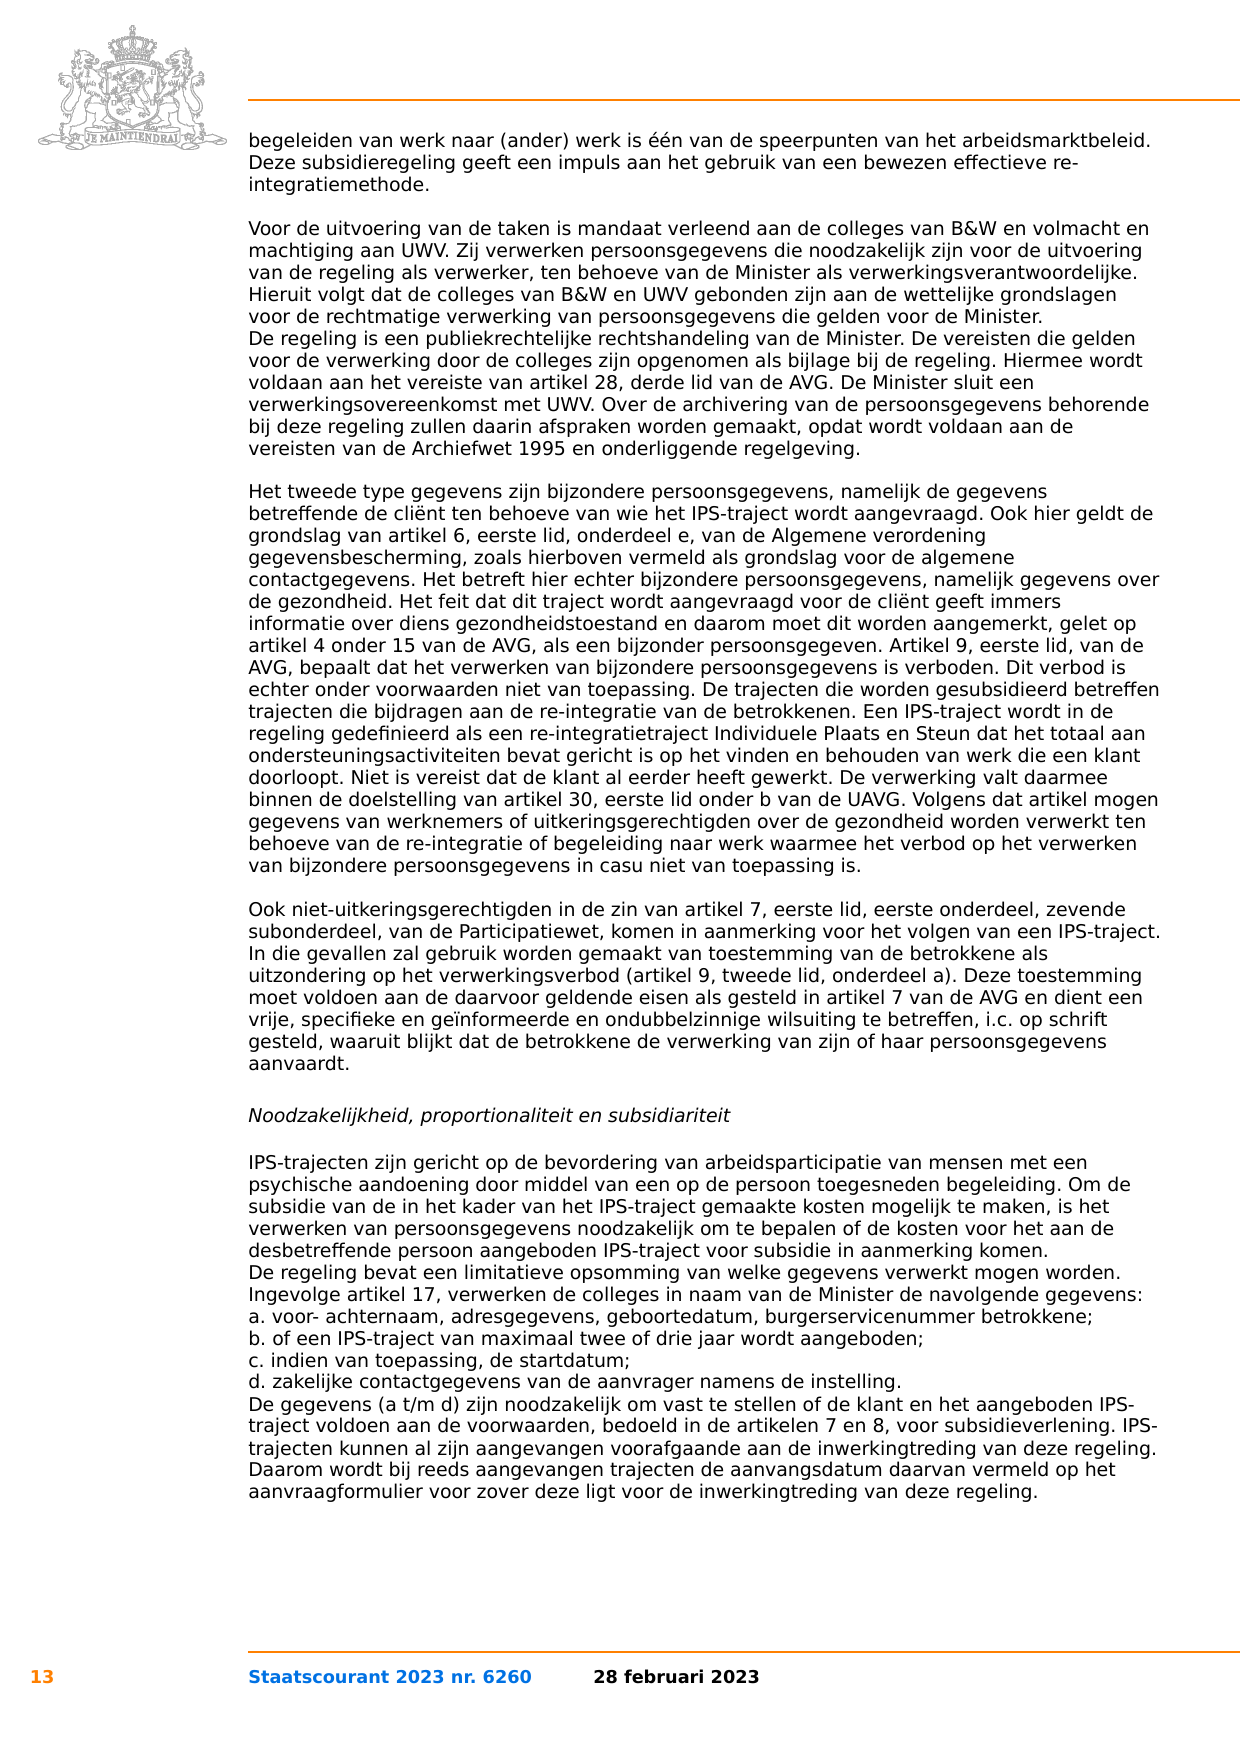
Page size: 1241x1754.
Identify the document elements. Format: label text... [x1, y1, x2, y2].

text d. zakelijke contactgegevens van de aanvrager namens de instelling. [248, 1371, 1163, 1393]
text c. indien van toepassing, de startdatum; [248, 1349, 1163, 1371]
text begeleiden van werk naar (ander) werk is één van de speerpunten van het arbeidsmarktbeleid. Deze subsidieregeling geeft een impuls aan het gebruik van een bewezen effectieve re-integratiemethode. [248, 130, 1163, 196]
subtitle Noodzakelijkheid, proportionaliteit en subsidiariteit [248, 1105, 1163, 1127]
text De gegevens (a t/m d) zijn noodzakelijk om vast te stellen of de klant en het aangeboden IPS-traject voldoen aan de voorwaarden, bedoeld in de artikelen 7 en 8, voor subsidieverlening. IPS-trajecten kunnen al zijn aangevangen voorafgaande aan de inwerkingtreding van deze regeling. Daarom wordt bij reeds aangevangen trajecten de aanvangsdatum daarvan vermeld op het aanvraagformulier voor zover deze ligt voor de inwerkingtreding van deze regeling. [248, 1393, 1163, 1503]
picture [38, 25, 227, 150]
text Ook niet-uitkeringsgerechtigden in de zin van artikel 7, eerste lid, eerste onderdeel, zevende subonderdeel, van de Participatiewet, komen in aanmerking voor het volgen van een IPS-traject. In die gevallen zal gebruik worden gemaakt van toestemming van de betrokkene als uitzondering op het verwerkingsverbod (artikel 9, tweede lid, onderdeel a). Deze toestemming moet voldoen aan de daarvoor geldende eisen als gesteld in artikel 7 van de AVG en dient een vrije, specifieke en geïnformeerde en ondubbelzinnige wilsuiting te betreffen, i.c. op schrift gesteld, waaruit blijkt dat de betrokkene de verwerking van zijn of haar persoonsgegevens aanvaardt. [248, 899, 1163, 1075]
text a. voor- achternaam, adresgegevens, geboortedatum, burgerservicenummer betrokkene; [248, 1306, 1163, 1327]
text De regeling bevat een limitatieve opsomming van welke gegevens verwerkt mogen worden. Ingevolge artikel 17, verwerken de colleges in naam van de Minister de navolgende gegevens: [248, 1262, 1163, 1306]
text IPS-trajecten zijn gericht op de bevordering van arbeidsparticipatie van mensen met een psychische aandoening door middel van een op de persoon toegesneden begeleiding. Om de subsidie van de in het kader van het IPS-traject gemaakte kosten mogelijk te maken, is het verwerken van persoonsgegevens noodzakelijk om te bepalen of de kosten voor het aan de desbetreffende persoon aangeboden IPS-traject voor subsidie in aanmerking komen. [248, 1152, 1163, 1262]
text b. of een IPS-traject van maximaal twee of drie jaar wordt aangeboden; [248, 1327, 1163, 1349]
text De regeling is een publiekrechtelijke rechtshandeling van de Minister. De vereisten die gelden voor de verwerking door de colleges zijn opgenomen als bijlage bij de regeling. Hiermee wordt voldaan aan het vereiste van artikel 28, derde lid van de AVG. De Minister sluit een verwerkingsovereenkomst met UWV. Over de archivering van de persoonsgegevens behorende bij deze regeling zullen daarin afspraken worden gemaakt, opdat wordt voldaan aan de vereisten van de Archiefwet 1995 en onderliggende regelgeving. [248, 328, 1163, 459]
text Het tweede type gegevens zijn bijzondere persoonsgegevens, namelijk de gegevens betreffende de cliënt ten behoeve van wie het IPS-traject wordt aangevraagd. Ook hier geldt de grondslag van artikel 6, eerste lid, onderdeel e, van de Algemene verordening gegevensbescherming, zoals hierboven vermeld als grondslag voor de algemene contactgegevens. Het betreft hier echter bijzondere persoonsgegevens, namelijk gegevens over de gezondheid. Het feit dat dit traject wordt aangevraagd voor de cliënt geeft immers informatie over diens gezondheidstoestand en daarom moet dit worden aangemerkt, gelet op artikel 4 onder 15 van de AVG, als een bijzonder persoonsgegeven. Artikel 9, eerste lid, van de AVG, bepaalt dat het verwerken van bijzondere persoonsgegevens is verboden. Dit verbod is echter onder voorwaarden niet van toepassing. De trajecten die worden gesubsidieerd betreffen trajecten die bijdragen aan de re-integratie van de betrokkenen. Een IPS-traject wordt in de regeling gedefinieerd als een re-integratietraject Individuele Plaats en Steun dat het totaal aan ondersteuningsactiviteiten bevat gericht is op het vinden en behouden van werk die een klant doorloopt. Niet is vereist dat de klant al eerder heeft gewerkt. De verwerking valt daarmee binnen de doelstelling van artikel 30, eerste lid onder b van de UAVG. Volgens dat artikel mogen gegevens van werknemers of uitkeringsgerechtigden over de gezondheid worden verwerkt ten behoeve van de re-integratie of begeleiding naar werk waarmee het verbod op het verwerken van bijzondere persoonsgegevens in casu niet van toepassing is. [248, 481, 1163, 877]
text Voor de uitvoering van de taken is mandaat verleend aan de colleges van B&W en volmacht en machtiging aan UWV. Zij verwerken persoonsgegevens die noodzakelijk zijn voor de uitvoering van de regeling als verwerker, ten behoeve van de Minister als verwerkingsverantwoordelijke. Hieruit volgt dat de colleges van B&W en UWV gebonden zijn aan de wettelijke grondslagen voor de rechtmatige verwerking van persoonsgegevens die gelden voor de Minister. [248, 218, 1163, 328]
